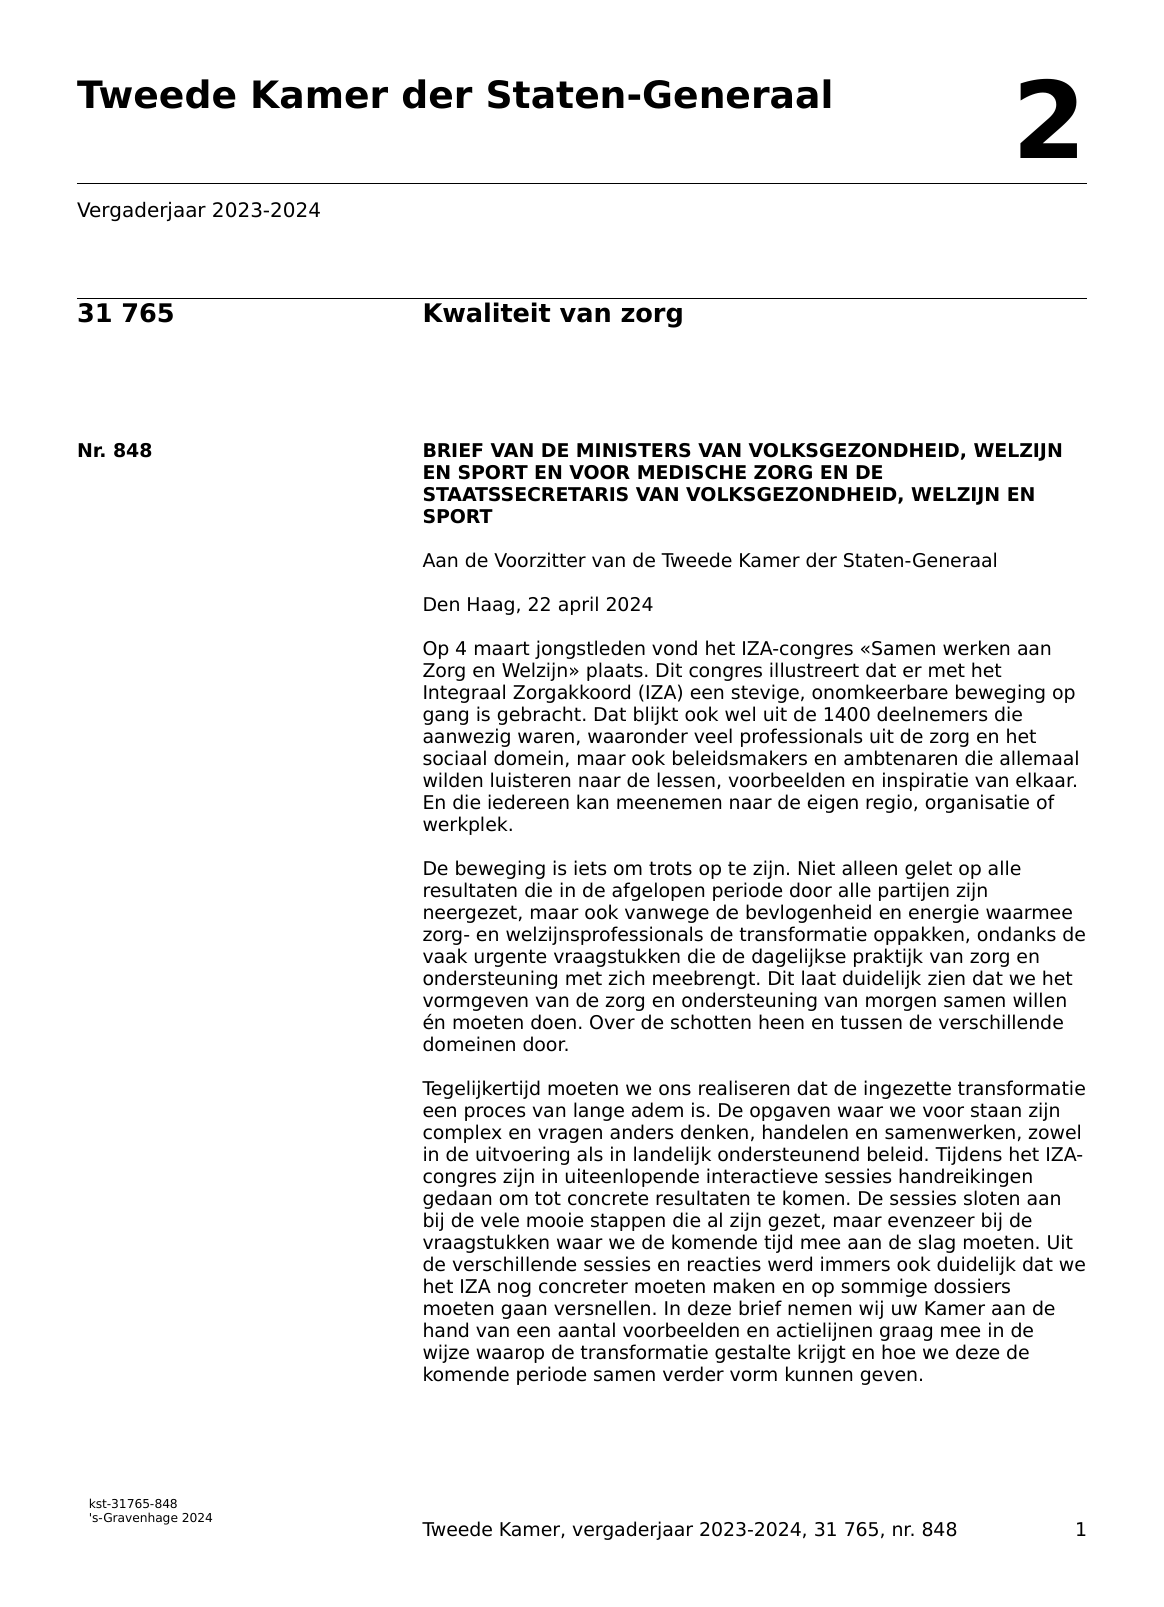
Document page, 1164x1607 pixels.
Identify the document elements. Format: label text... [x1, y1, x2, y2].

text Aan de Voorzitter van de Tweede Kamer der Staten-Generaal [422, 550, 1087, 572]
text kst-31765-848 [88, 1497, 323, 1511]
text Den Haag, 22 april 2024 [422, 594, 1087, 616]
table_cell Vergaderjaar 2023-2024 [77, 184, 1087, 298]
table_header Tweede Kamer der Staten-Generaal [77, 59, 886, 183]
table_header 2 [886, 59, 1087, 183]
subtitle Nr. 848 BRIEF VAN DE MINISTERS VAN VOLKSGEZONDHEID, WELZIJN EN SPORT EN VOOR MEDISCHE ZORG EN DE STAATSSECRETARIS VAN VOLKSGEZONDHEID, WELZIJN EN SPORT [77, 440, 1087, 528]
text Tegelijkertijd moeten we ons realiseren dat de ingezette transformatie een proces van lange adem is. De opgaven waar we voor staan zijn complex en vragen anders denken, handelen en samenwerken, zowel in de uitvoering als in landelijk ondersteunend beleid. Tijdens het IZA-congres zijn in uiteenlopende interactieve sessies handreikingen gedaan om tot concrete resultaten te komen. De sessies sloten aan bij de vele mooie stappen die al zijn gezet, maar evenzeer bij de vraagstukken waar we de komende tijd mee aan de slag moeten. Uit de verschillende sessies en reacties werd immers ook duidelijk dat we het IZA nog concreter moeten maken en op sommige dossiers moeten gaan versnellen. In deze brief nemen wij uw Kamer aan de hand van een aantal voorbeelden en actielijnen graag mee in de wijze waarop de transformatie gestalte krijgt en hoe we deze de komende periode samen verder vorm kunnen geven. [422, 1078, 1087, 1386]
subtitle 31 765 Kwaliteit van zorg [77, 299, 1087, 329]
text 's-Gravenhage 2024 [88, 1511, 323, 1525]
text Op 4 maart jongstleden vond het IZA-congres «Samen werken aan Zorg en Welzijn» plaats. Dit congres illustreert dat er met het Integraal Zorgakkoord (IZA) een stevige, onomkeerbare beweging op gang is gebracht. Dat blijkt ook wel uit de 1400 deelnemers die aanwezig waren, waaronder veel professionals uit de zorg en het sociaal domein, maar ook beleidsmakers en ambtenaren die allemaal wilden luisteren naar de lessen, voorbeelden en inspiratie van elkaar. En die iedereen kan meenemen naar de eigen regio, organisatie of werkplek. [422, 638, 1087, 836]
text De beweging is iets om trots op te zijn. Niet alleen gelet op alle resultaten die in de afgelopen periode door alle partijen zijn neergezet, maar ook vanwege de bevlogenheid en energie waarmee zorg- en welzijnsprofessionals de transformatie oppakken, ondanks de vaak urgente vraagstukken die de dagelijkse praktijk van zorg en ondersteuning met zich meebrengt. Dit laat duidelijk zien dat we het vormgeven van de zorg en ondersteuning van morgen samen willen én moeten doen. Over de schotten heen en tussen de verschillende domeinen door. [422, 858, 1087, 1056]
